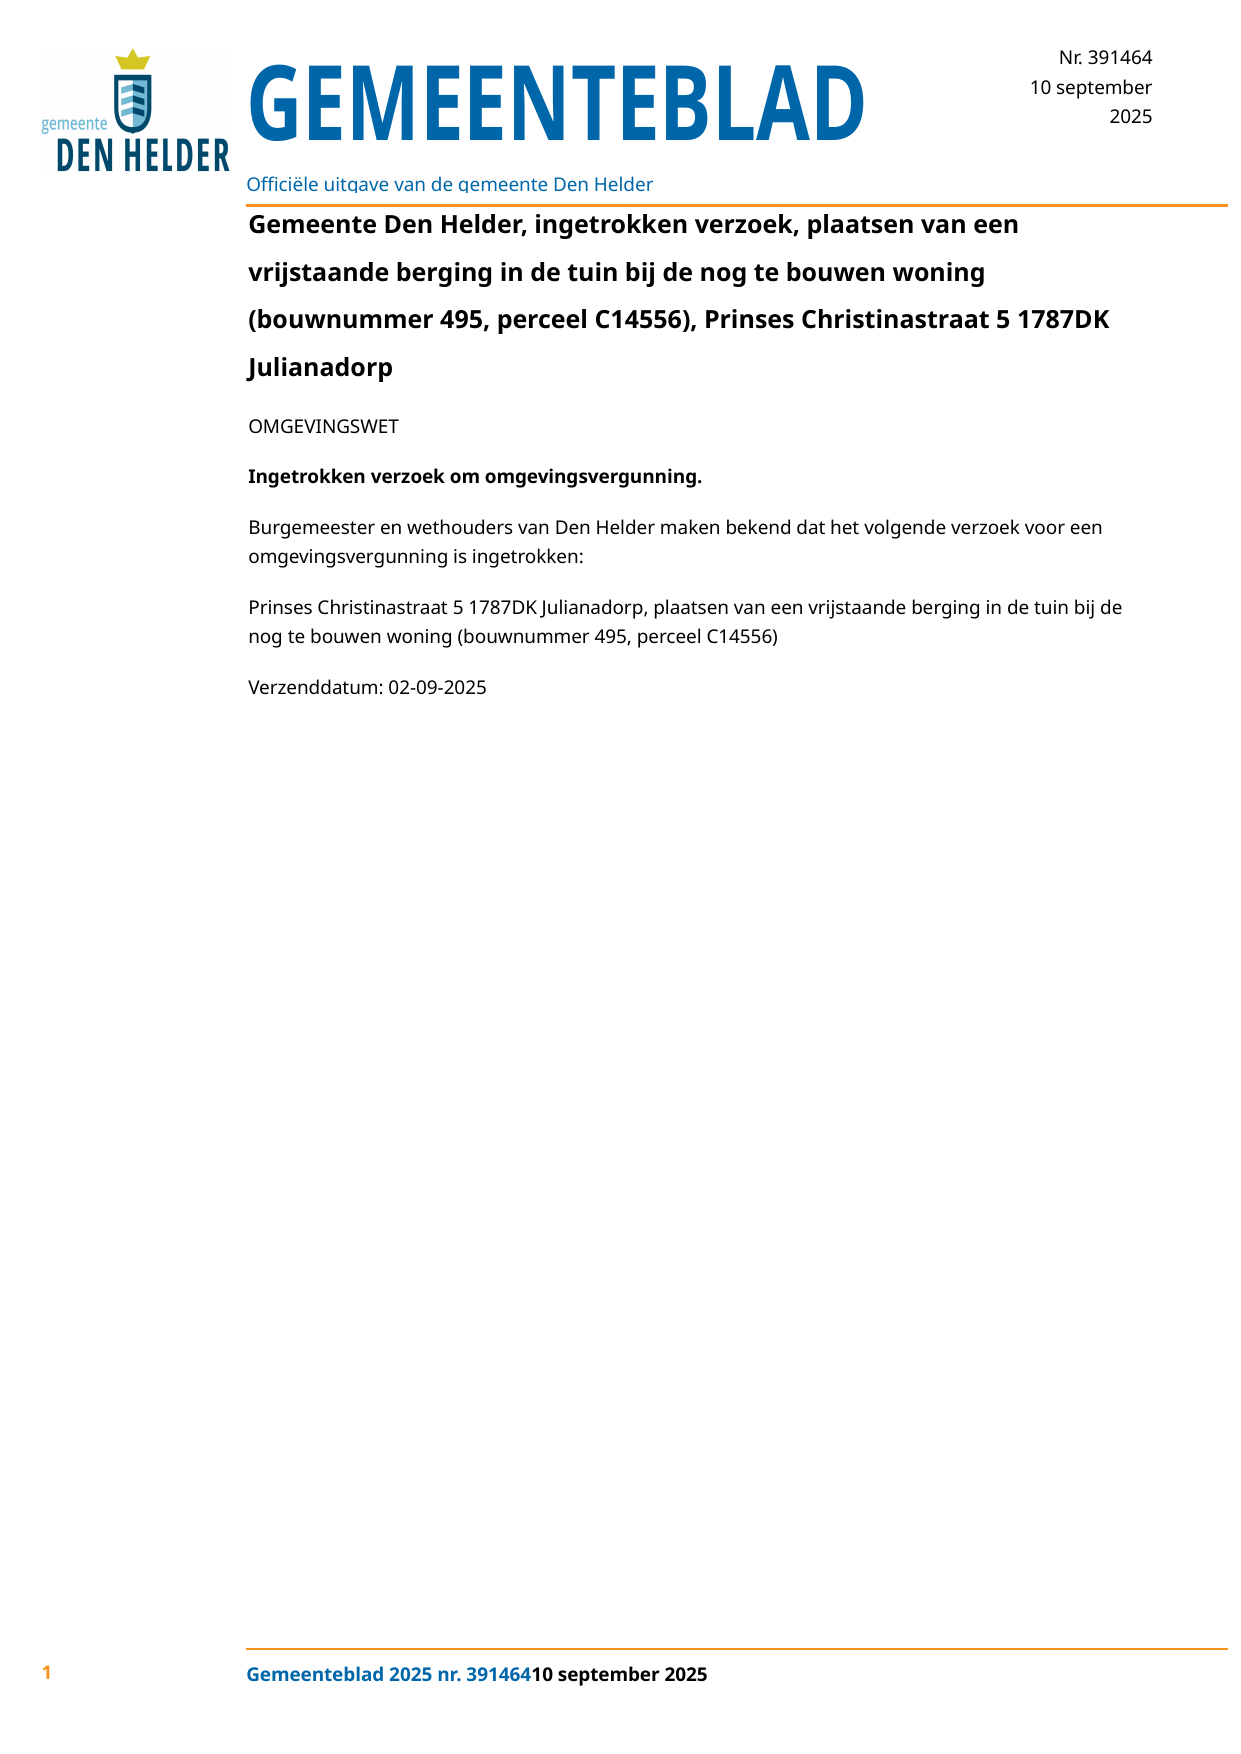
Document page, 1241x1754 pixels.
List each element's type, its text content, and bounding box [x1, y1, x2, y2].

picture [220, 160, 224, 172]
text OMGEVINGSWET [248, 413, 1152, 439]
text Verzenddatum: 02-09-2025 [248, 674, 1152, 700]
picture [63, 144, 68, 165]
text Ingetrokken verzoek om omgevingsvergunning. [248, 463, 1152, 489]
text Gemeente Den Helder, ingetrokken verzoek, plaatsen van een vrijstaande berging in de tuin bij de nog te bouwen woning (bouwnummer 495, perceel C14556), Prinses Christinastraat 5 1787DK Julianadorp [248, 207, 1152, 384]
text Prinses Christinastraat 5 1787DK Julianadorp, plaatsen van een vrijstaande berging in de tuin bij de nog te bouwen woning (bouwnummer 495, perceel C14556) [248, 594, 1152, 649]
picture [182, 144, 187, 165]
picture [130, 157, 135, 172]
picture [41, 47, 231, 172]
text Burgemeester en wethouders van Den Helder maken bekend dat het volgende verzoek voor een omgevingsvergunning is ingetrokken: [248, 514, 1152, 569]
picture [100, 154, 106, 172]
